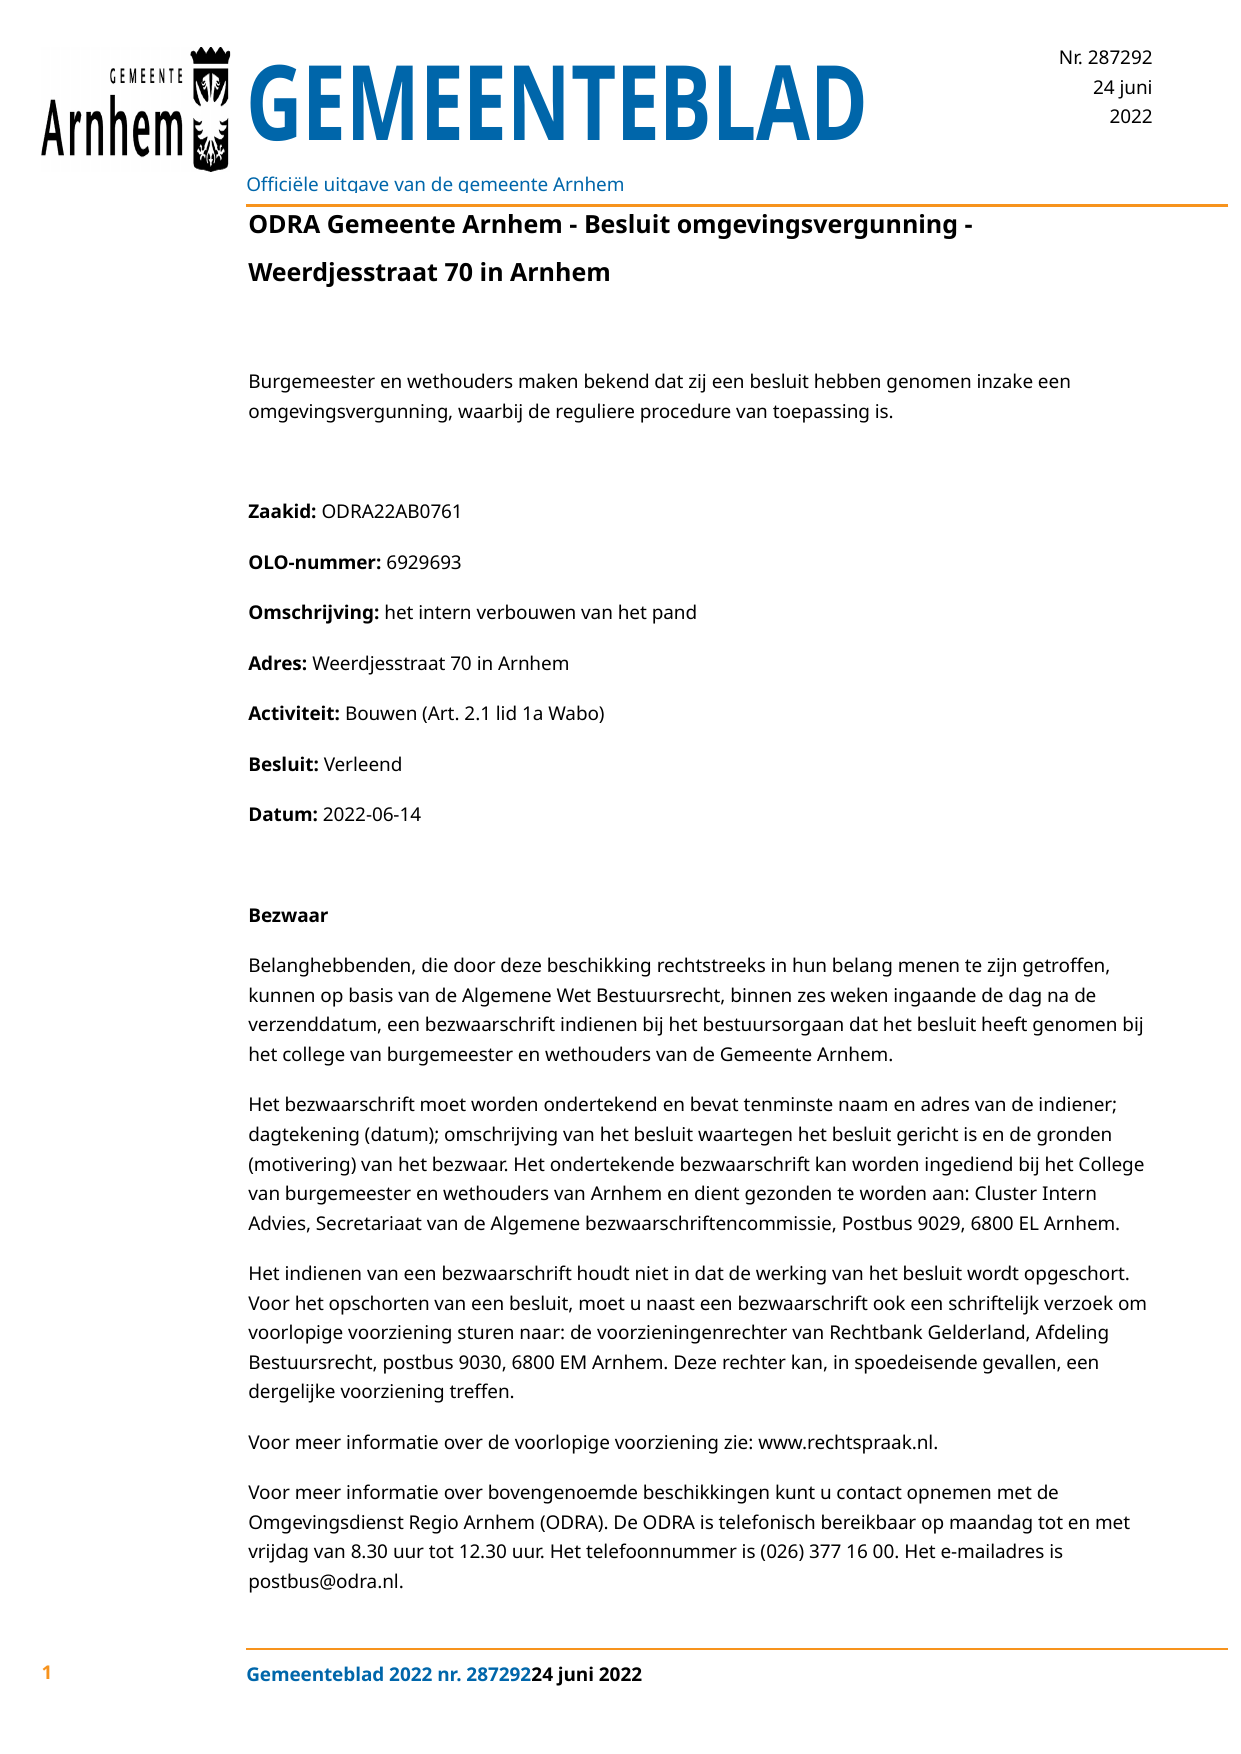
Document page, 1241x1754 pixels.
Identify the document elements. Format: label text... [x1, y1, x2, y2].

text Belanghebbenden, die door deze beschikking rechtstreeks in hun belang menen te zijn getroffen, kunnen op basis van de Algemene Wet Bestuursrecht, binnen zes weken ingaande de dag na de verzenddatum, een bezwaarschrift indienen bij het bestuursorgaan dat het besluit heeft genomen bij het college van burgemeester en wethouders van de Gemeente Arnhem. [248, 952, 1152, 1067]
text Voor meer informatie over bovengenoemde beschikkingen kunt u contact opnemen met de Omgevingsdienst Regio Arnhem (ODRA). De ODRA is telefonisch bereikbaar op maandag tot en met vrijdag van 8.30 uur tot 12.30 uur. Het telefoonnummer is (026) 377 16 00. Het e-mailadres is postbus@odra.nl. [248, 1479, 1152, 1594]
text Voor meer informatie over de voorlopige voorziening zie: www.rechtspraak.nl. [248, 1429, 1152, 1455]
text Adres: Weerdjesstraat 70 in Arnhem [248, 650, 1152, 676]
text Datum: 2022-06-14 [248, 801, 1152, 827]
text Het bezwaarschrift moet worden ondertekend en bevat tenminste naam en adres van de indiener; dagtekening (datum); omschrijving van het besluit waartegen het besluit gericht is en de gronden (motivering) van het bezwaar. Het ondertekende bezwaarschrift kan worden ingediend bij het College van burgemeester en wethouders van Arnhem en dient gezonden te worden aan: Cluster Intern Advies, Secretariaat van de Algemene bezwaarschriftencommissie, Postbus 9029, 6800 EL Arnhem. [248, 1092, 1152, 1236]
text OLO-nummer: 6929693 [248, 549, 1152, 575]
text ODRA Gemeente Arnhem - Besluit omgevingsvergunning - Weerdjesstraat 70 in Arnhem [248, 207, 1152, 288]
picture [41, 47, 231, 172]
text Het indienen van een bezwaarschrift houdt niet in dat de werking van het besluit wordt opgeschort. Voor het opschorten van een besluit, moet u naast een bezwaarschrift ook een schriftelijk verzoek om voorlopige voorziening sturen naar: de voorzieningenrechter van Rechtbank Gelderland, Afdeling Bestuursrecht, postbus 9030, 6800 EM Arnhem. Deze rechter kan, in spoedeisende gevallen, een dergelijke voorziening treffen. [248, 1260, 1152, 1404]
text Zaakid: ODRA22AB0761 [248, 499, 1152, 524]
text Omschrijving: het intern verbouwen van het pand [248, 599, 1152, 625]
text Bezwaar [248, 902, 1152, 928]
text Activiteit: Bouwen (Art. 2.1 lid 1a Wabo) [248, 700, 1152, 726]
text Burgemeester en wethouders maken bekend dat zij een besluit hebben genomen inzake een omgevingsvergunning, waarbij de reguliere procedure van toepassing is. [248, 368, 1152, 424]
text Besluit: Verleend [248, 751, 1152, 777]
